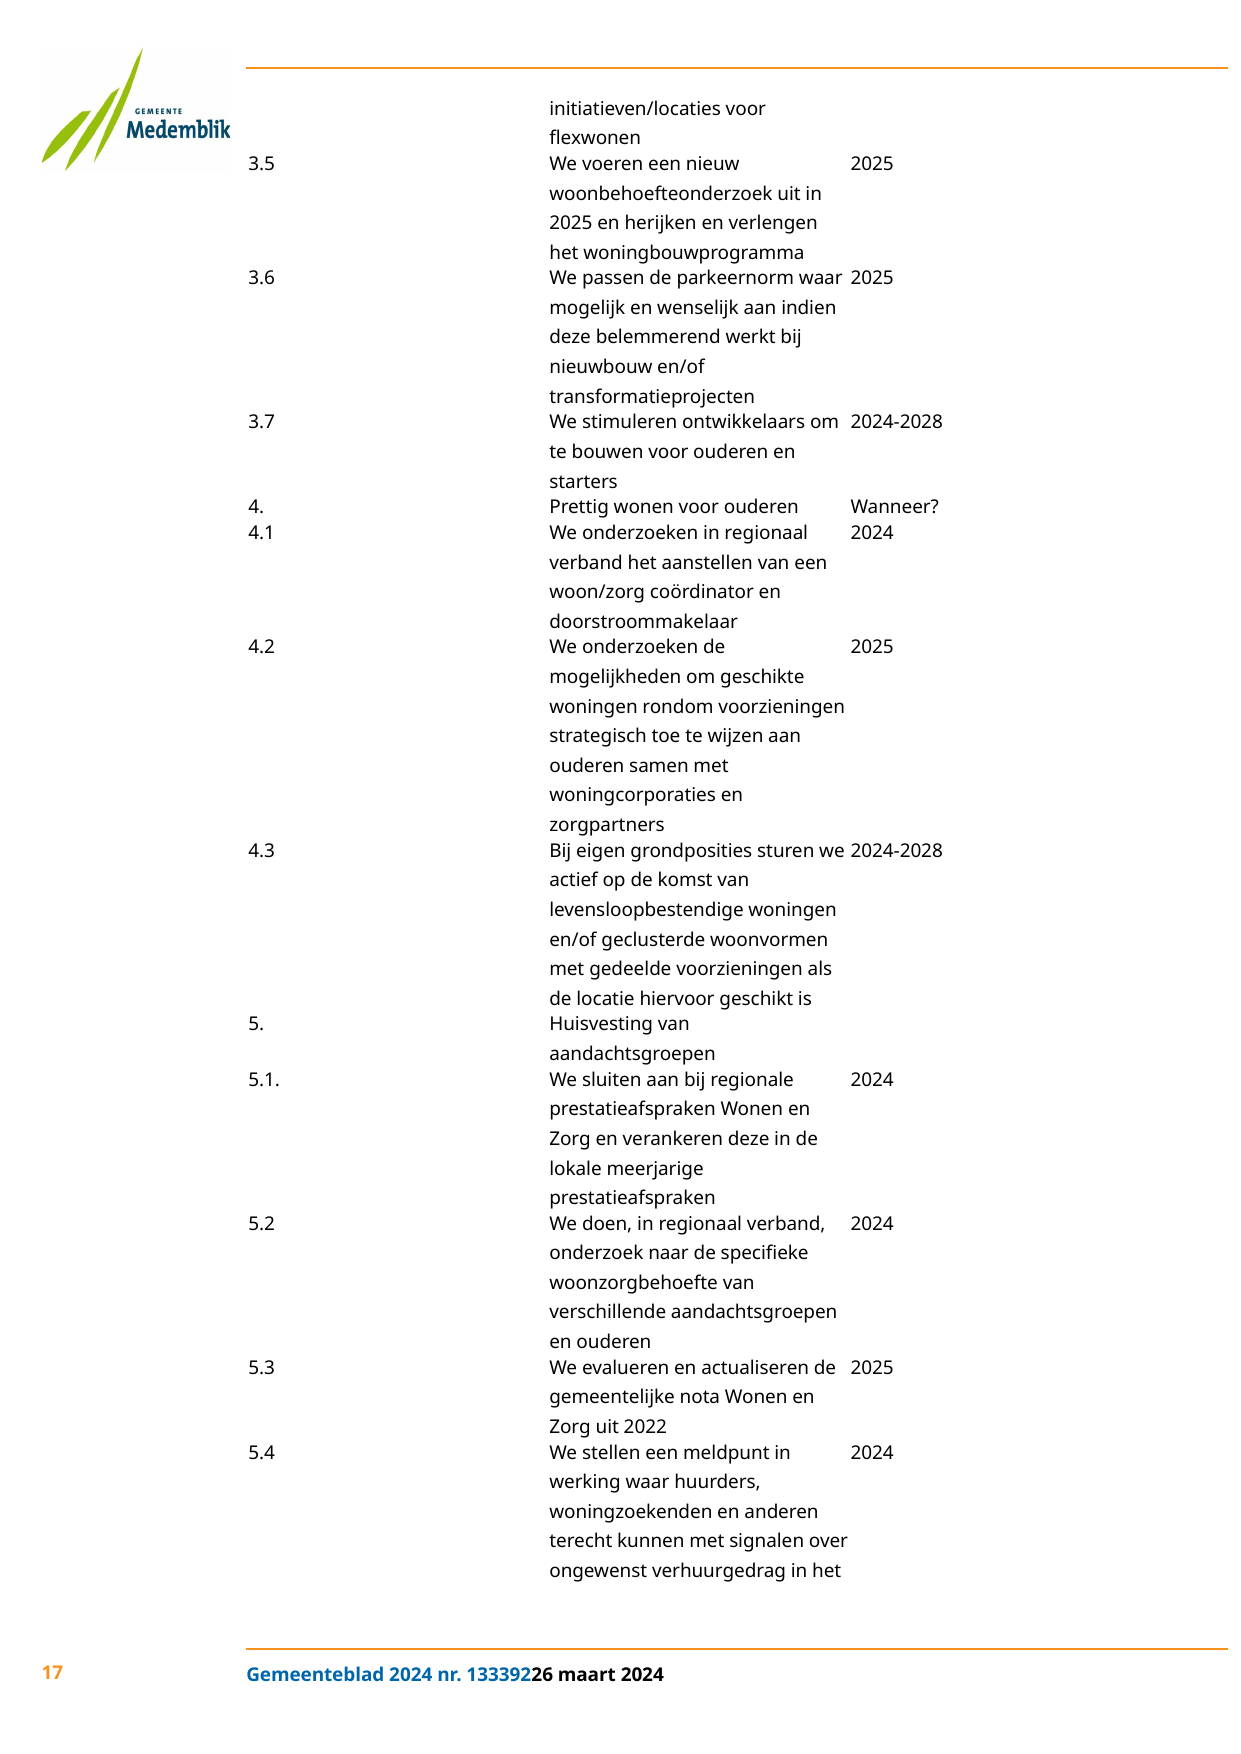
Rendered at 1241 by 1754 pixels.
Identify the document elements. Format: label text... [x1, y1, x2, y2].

table_cell initiatieven/locaties voor flexwonen [549, 95, 850, 150]
table_cell We voeren een nieuw woonbehoefteonderzoek uit in 2025 en herijken en verlengen het woningbouwprogramma [549, 150, 850, 264]
table_cell 5.2 [248, 1210, 549, 1354]
table_cell Prettig wonen voor ouderen [549, 494, 850, 519]
table_cell 2024-2028 [850, 837, 1152, 1011]
table_cell We onderzoeken in regionaal verband het aanstellen van een woon/zorg coördinator en doorstroommakelaar [549, 519, 850, 634]
table_cell Bij eigen grondposities sturen we actief op de komst van levensloopbestendige woningen en/of geclusterde woonvormen met gedeelde voorzieningen als de locatie hiervoor geschikt is [549, 837, 850, 1011]
picture [41, 47, 231, 172]
table_cell 4.2 [248, 634, 549, 837]
table_cell 4. [248, 494, 549, 519]
table_cell 2025 [850, 150, 1152, 264]
table_cell We sluiten aan bij regionale prestatieafspraken Wonen en Zorg en verankeren deze in de lokale meerjarige prestatieafspraken [549, 1066, 850, 1210]
table_cell 3.5 [248, 150, 549, 264]
table_cell 4.3 [248, 837, 549, 1011]
table_cell We passen de parkeernorm waar mogelijk en wenselijk aan indien deze belemmerend werkt bij nieuwbouw en/of transformatieprojecten [549, 265, 850, 409]
table_cell 2024 [850, 1439, 1152, 1583]
table_cell 2025 [850, 634, 1152, 837]
table_cell 2025 [850, 265, 1152, 409]
table_cell We stellen een meldpunt in werking waar huurders, woningzoekenden en anderen terecht kunnen met signalen over ongewenst verhuurgedrag in het [549, 1439, 850, 1583]
table_cell 3.6 [248, 265, 549, 409]
table_cell We stimuleren ontwikkelaars om te bouwen voor ouderen en starters [549, 409, 850, 493]
table_cell 2025 [850, 1354, 1152, 1439]
table_cell We doen, in regionaal verband, onderzoek naar de specifieke woonzorgbehoefte van verschillende aandachtsgroepen en ouderen [549, 1210, 850, 1354]
table_cell 2024 [850, 519, 1152, 634]
table_cell [850, 1011, 1152, 1066]
table_cell We evalueren en actualiseren de gemeentelijke nota Wonen en Zorg uit 2022 [549, 1354, 850, 1439]
table_cell 5.1. [248, 1066, 549, 1210]
table_cell 5.4 [248, 1439, 549, 1583]
table_cell 2024 [850, 1210, 1152, 1354]
table_cell [850, 95, 1152, 150]
table_cell 4.1 [248, 519, 549, 634]
table_cell We onderzoeken de mogelijkheden om geschikte woningen rondom voorzieningen strategisch toe te wijzen aan ouderen samen met woningcorporaties en zorgpartners [549, 634, 850, 837]
table_cell 2024 [850, 1066, 1152, 1210]
table_cell 2024-2028 [850, 409, 1152, 493]
table_cell [248, 95, 549, 150]
table_cell Wanneer? [850, 494, 1152, 519]
table_cell 3.7 [248, 409, 549, 493]
table_cell Huisvesting van aandachtsgroepen [549, 1011, 850, 1066]
table_cell 5. [248, 1011, 549, 1066]
table_cell 5.3 [248, 1354, 549, 1439]
